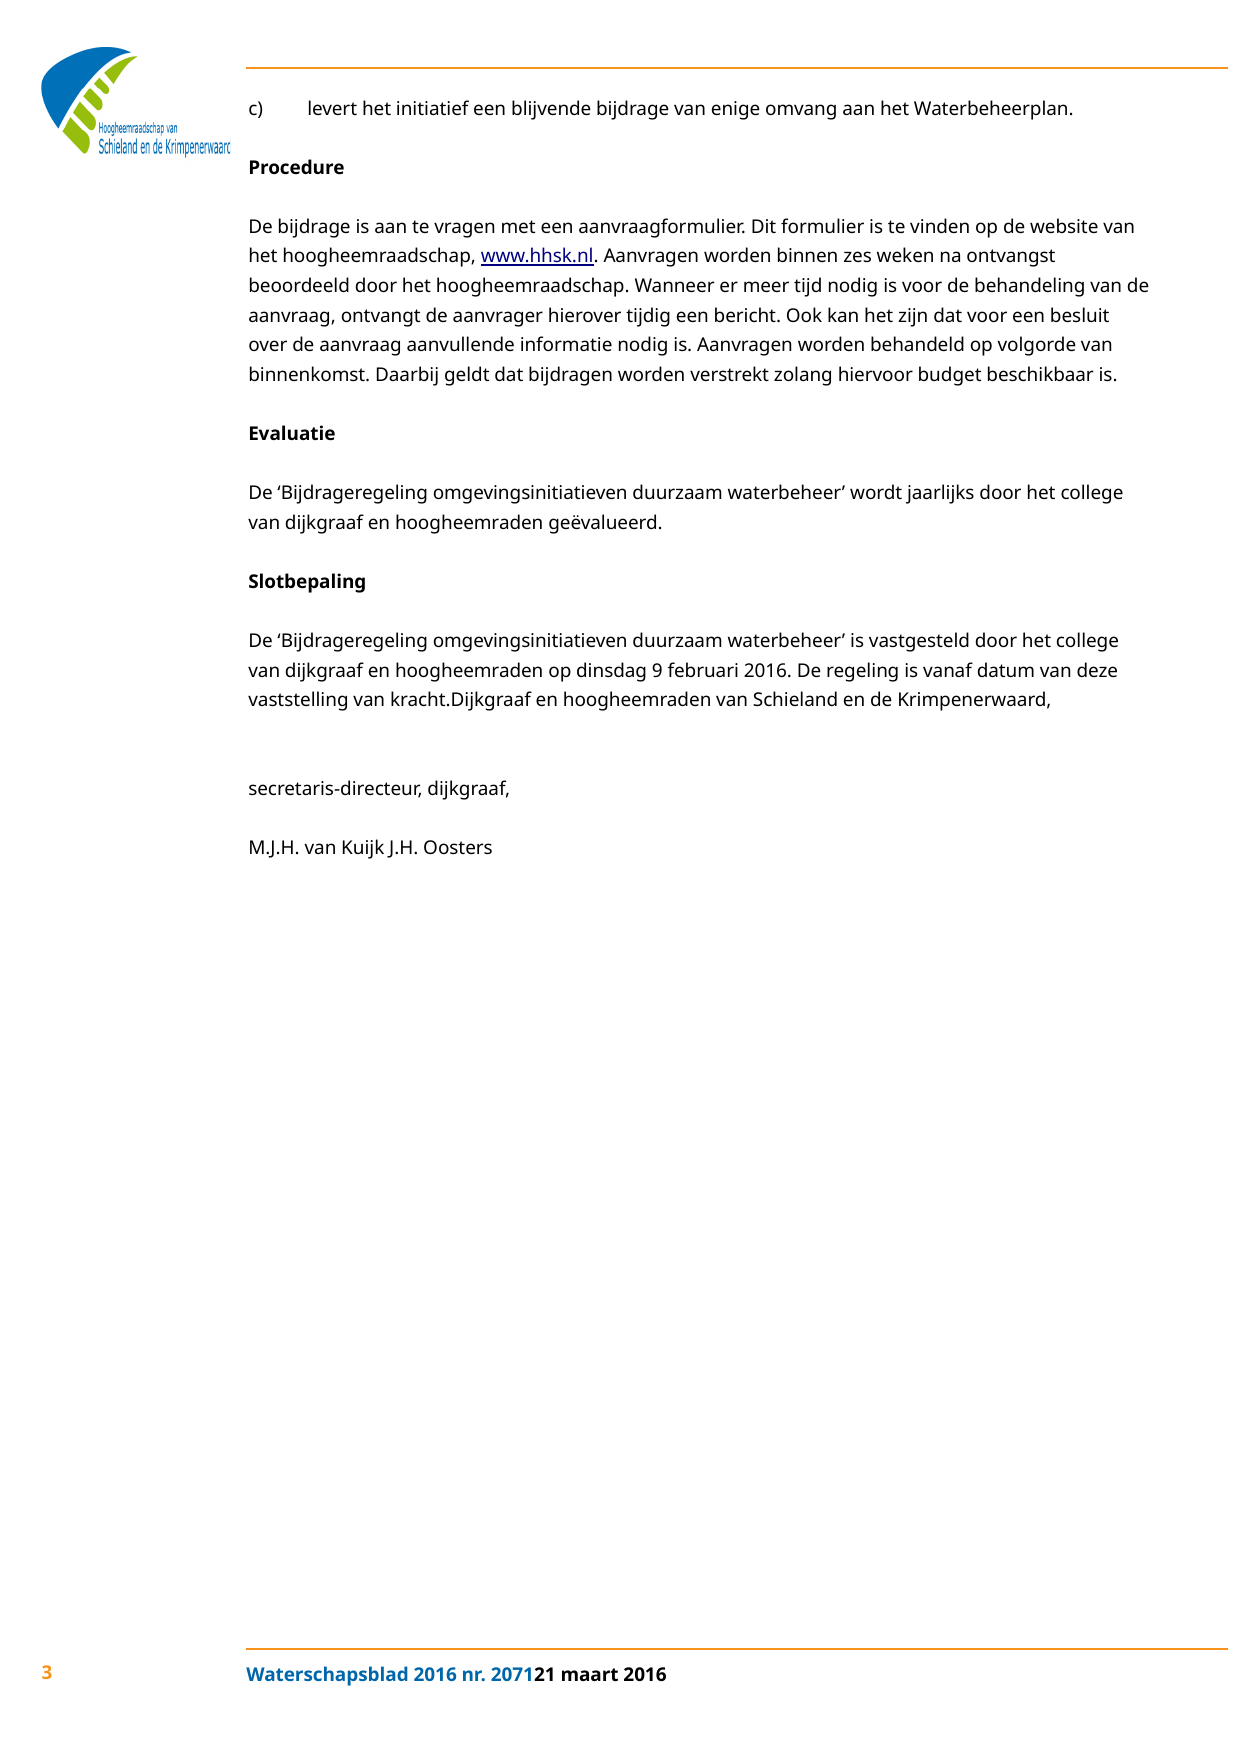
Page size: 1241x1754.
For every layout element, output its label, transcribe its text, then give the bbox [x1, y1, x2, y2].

text De bijdrage is aan te vragen met een aanvraagformulier. Dit formulier is te vinden op de website van het hoogheemraadschap, www.hhsk.nl. Aanvragen worden binnen zes weken na ontvangst beoordeeld door het hoogheemraadschap. Wanneer er meer tijd nodig is voor de behandeling van de aanvraag, ontvangt de aanvrager hierover tijdig een bericht. Ook kan het zijn dat voor een besluit over de aanvraag aanvullende informatie nodig is. Aanvragen worden behandeld op volgorde van binnenkomst. Daarbij geldt dat bijdragen worden verstrekt zolang hiervoor budget beschikbaar is. [248, 213, 1152, 387]
text Evaluatie [248, 420, 1152, 446]
text M.J.H. van Kuijk J.H. Oosters [248, 834, 1152, 860]
list levert het initiatief een blijvende bijdrage van enige omvang aan het Waterbeheerplan. [248, 95, 1152, 121]
text Slotbepaling [248, 568, 1152, 594]
text De ‘Bijdrageregeling omgevingsinitiatieven duurzaam waterbeheer’ wordt jaarlijks door het college van dijkgraaf en hoogheemraden geëvalueerd. [248, 479, 1152, 535]
text Procedure [248, 154, 1152, 180]
picture [41, 47, 231, 172]
text secretaris-directeur, dijkgraaf, [248, 775, 1152, 801]
text De ‘Bijdrageregeling omgevingsinitiatieven duurzaam waterbeheer’ is vastgesteld door het college van dijkgraaf en hoogheemraden op dinsdag 9 februari 2016. De regeling is vanaf datum van deze vaststelling van kracht.Dijkgraaf en hoogheemraden van Schieland en de Krimpenerwaard, [248, 627, 1152, 712]
